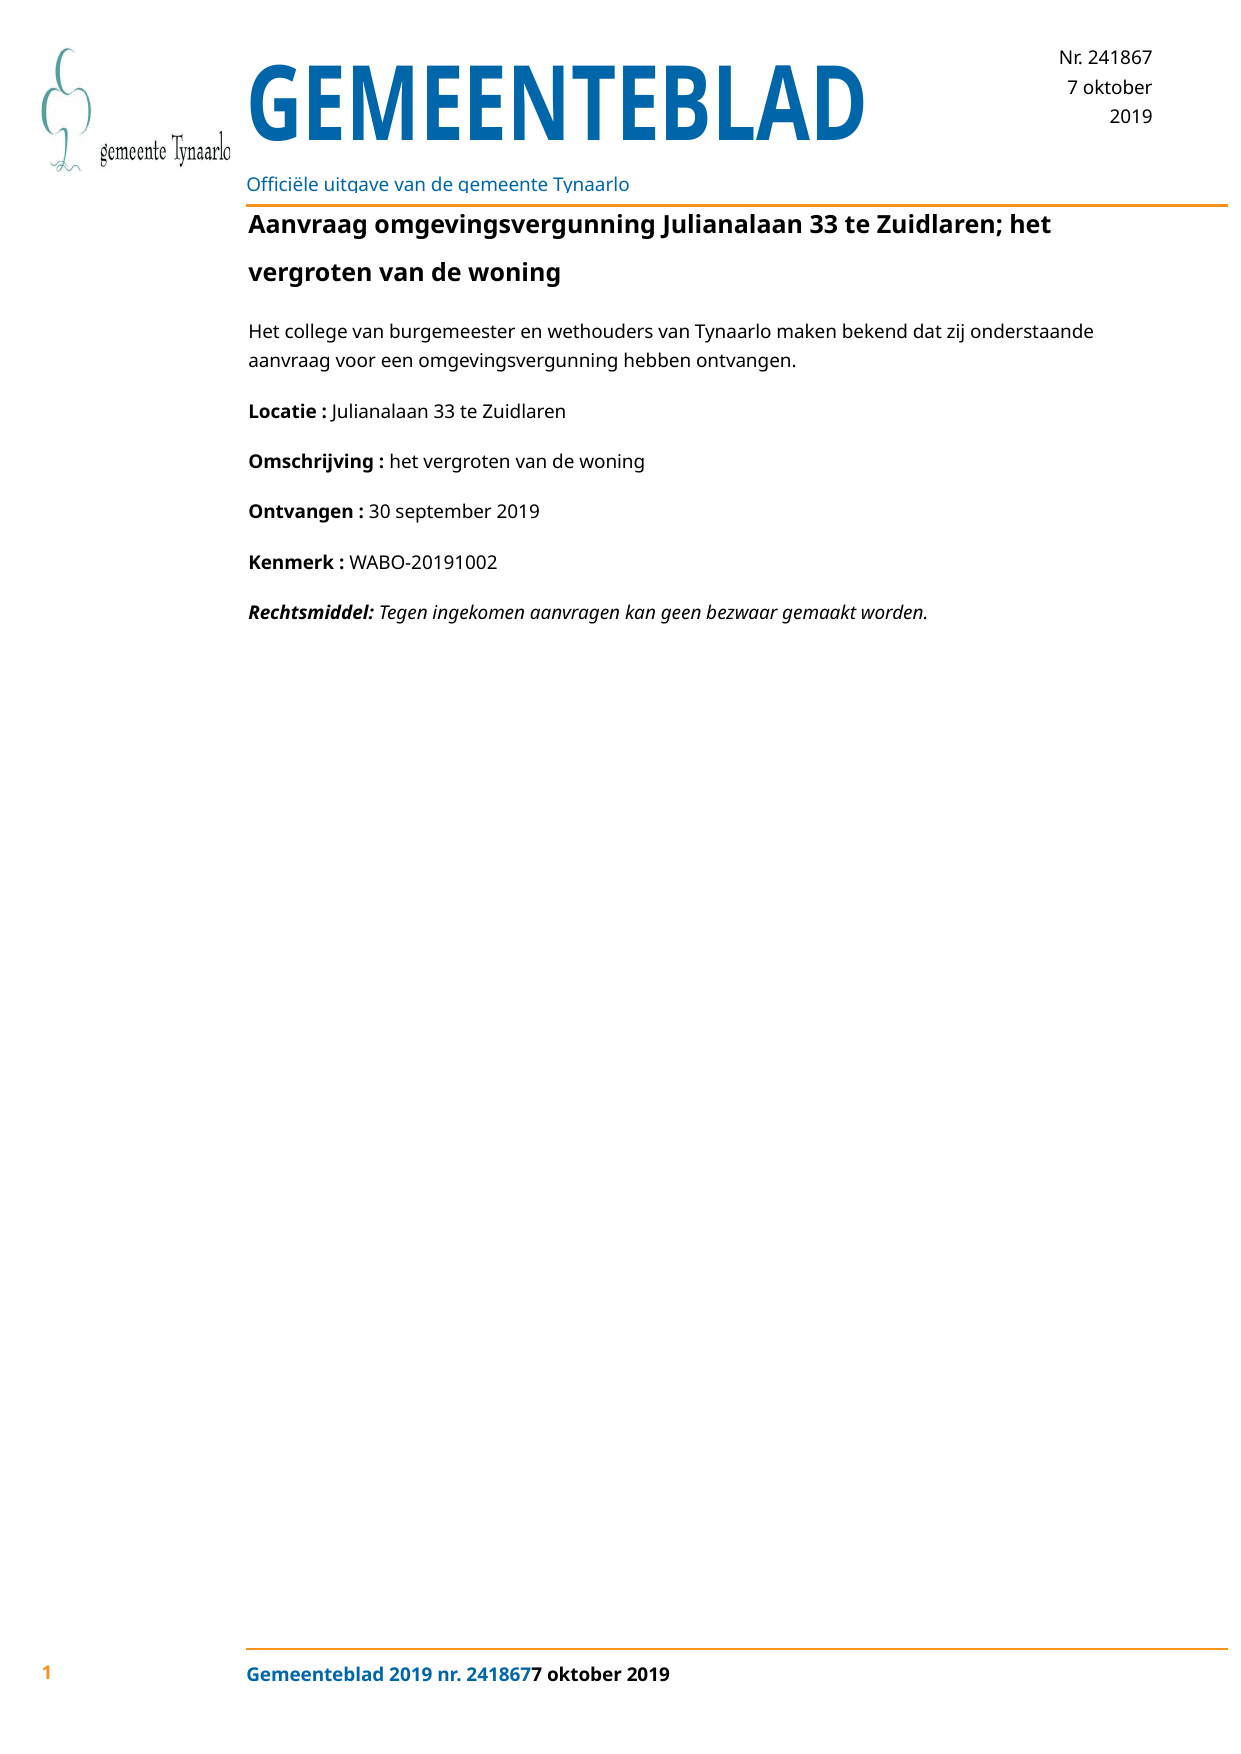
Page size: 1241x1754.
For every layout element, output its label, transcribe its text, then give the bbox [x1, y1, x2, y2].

text Locatie : Julianalaan 33 te Zuidlaren [248, 398, 1152, 424]
text Het college van burgemeester en wethouders van Tynaarlo maken bekend dat zij onderstaande aanvraag voor een omgevingsvergunning hebben ontvangen. [248, 318, 1152, 373]
text Rechtsmiddel: Tegen ingekomen aanvragen kan geen bezwaar gemaakt worden. [248, 599, 1152, 625]
text Ontvangen : 30 september 2019 [248, 499, 1152, 524]
text Aanvraag omgevingsvergunning Julianalaan 33 te Zuidlaren; het vergroten van de woning [248, 207, 1152, 288]
picture [41, 47, 231, 172]
text Kenmerk : WABO-20191002 [248, 549, 1152, 575]
text Omschrijving : het vergroten van de woning [248, 448, 1152, 474]
